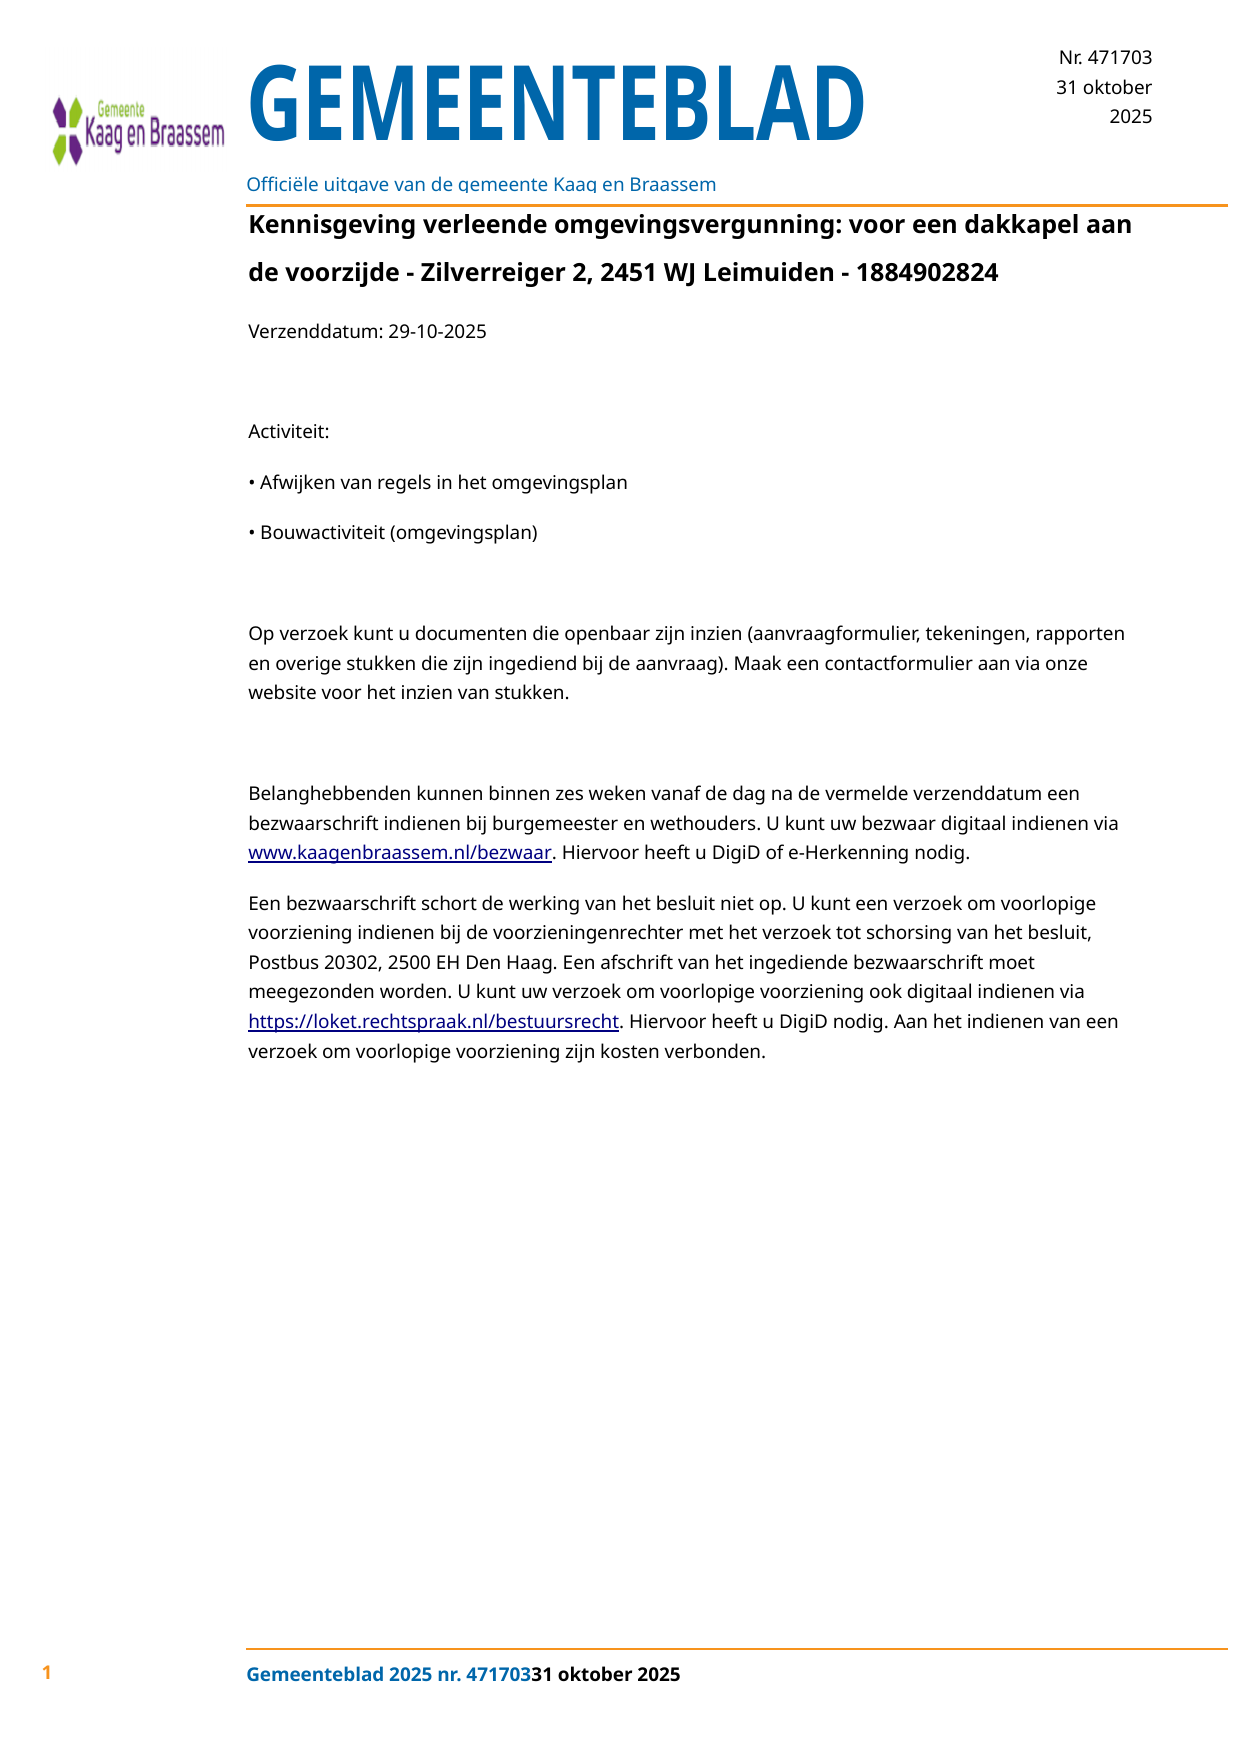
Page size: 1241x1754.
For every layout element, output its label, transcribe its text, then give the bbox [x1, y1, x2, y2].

text Een bezwaarschrift schort de werking van het besluit niet op. U kunt een verzoek om voorlopige voorziening indienen bij de voorzieningenrechter met het verzoek tot schorsing van het besluit, Postbus 20302, 2500 EH Den Haag. Een afschrift van het ingediende bezwaarschrift moet meegezonden worden. U kunt uw verzoek om voorlopige voorziening ook digitaal indienen via https://loket.rechtspraak.nl/bestuursrecht. Hiervoor heeft u DigiD nodig. Aan het indienen van een verzoek om voorlopige voorziening zijn kosten verbonden. [248, 890, 1152, 1064]
text Activiteit: [248, 419, 1152, 444]
text Verzenddatum: 29-10-2025 [248, 318, 1152, 344]
text Belanghebbenden kunnen binnen zes weken vanaf de dag na de vermelde verzenddatum een bezwaarschrift indienen bij burgemeester en wethouders. U kunt uw bezwaar digitaal indienen via www.kaagenbraassem.nl/bezwaar. Hiervoor heeft u DigiD of e-Herkenning nodig. [248, 780, 1152, 865]
text • Afwijken van regels in het omgevingsplan [248, 469, 1152, 495]
picture [41, 47, 231, 172]
text • Bouwactiviteit (omgevingsplan) [248, 519, 1152, 545]
text Op verzoek kunt u documenten die openbaar zijn inzien (aanvraagformulier, tekeningen, rapporten en overige stukken die zijn ingediend bij de aanvraag). Maak een contactformulier aan via onze website voor het inzien van stukken. [248, 620, 1152, 705]
text Kennisgeving verleende omgevingsvergunning: voor een dakkapel aan de voorzijde - Zilverreiger 2, 2451 WJ Leimuiden - 1884902824 [248, 207, 1152, 288]
